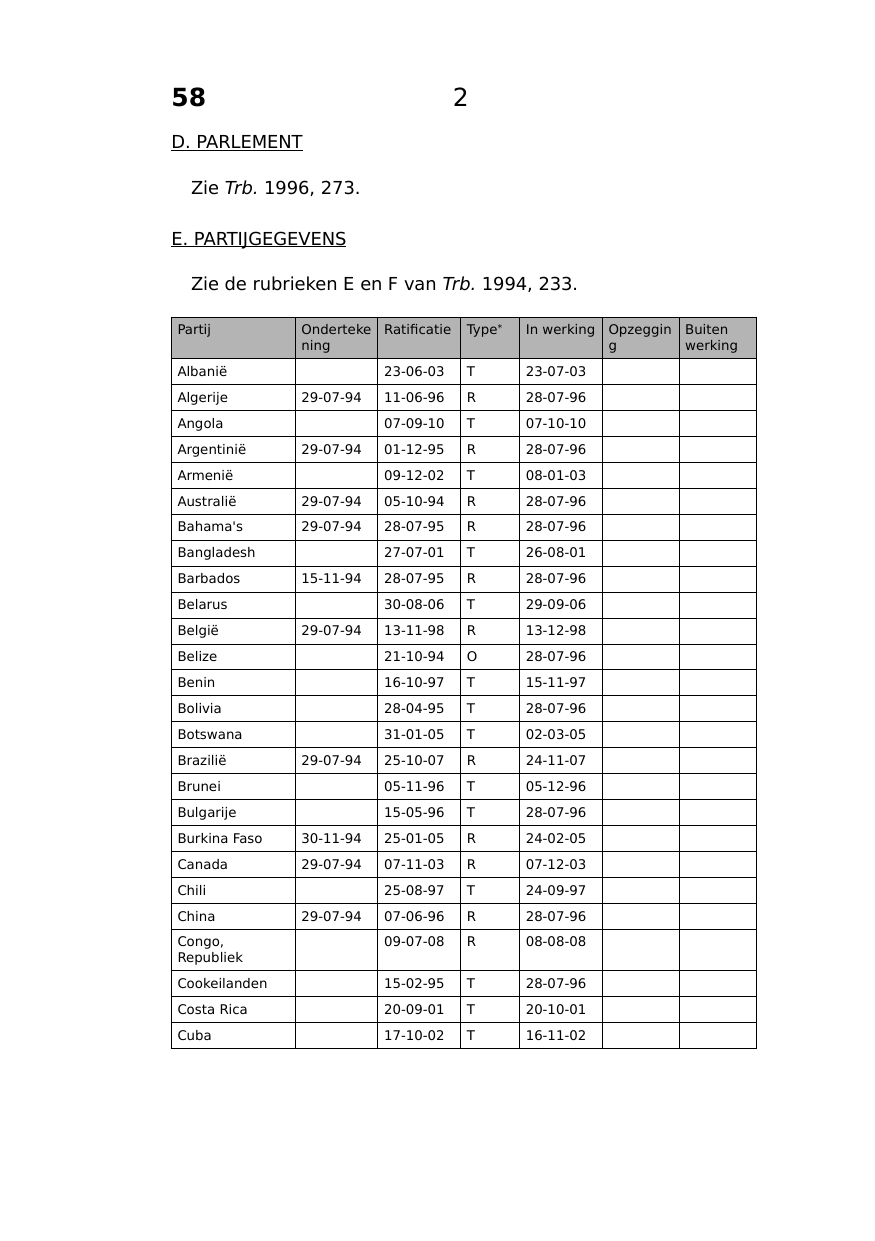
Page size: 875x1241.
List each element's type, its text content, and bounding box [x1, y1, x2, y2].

table_cell Australië [172, 489, 295, 514]
table_cell R [461, 619, 519, 643]
table_cell [296, 1023, 377, 1048]
table_cell 23-07-03 [520, 359, 602, 384]
table_cell [680, 997, 756, 1022]
table_cell [680, 826, 756, 851]
table_cell 25-08-97 [378, 878, 460, 903]
table_cell [680, 971, 756, 996]
table_cell [603, 904, 679, 929]
table_cell 28-07-96 [520, 645, 602, 669]
table_cell Bulgarije [172, 800, 295, 825]
table_cell China [172, 904, 295, 929]
table_cell 07-11-03 [378, 852, 460, 877]
table_cell 24-02-05 [520, 826, 602, 851]
table_cell [603, 878, 679, 903]
table_cell Brazilië [172, 748, 295, 773]
text Zie de rubrieken E en F van Trb. 1994, 233. [171, 274, 756, 295]
table_cell Canada [172, 852, 295, 877]
table_cell 29-07-94 [296, 748, 377, 773]
table_cell Botswana [172, 722, 295, 747]
table_cell R [461, 852, 519, 877]
table_cell T [461, 878, 519, 903]
table_cell 09-12-02 [378, 463, 460, 488]
subtitle D. PARLEMENT [171, 132, 756, 153]
table_cell T [461, 722, 519, 747]
table_cell [603, 696, 679, 721]
table_cell 08-01-03 [520, 463, 602, 488]
table_cell 25-01-05 [378, 826, 460, 851]
text Zie Trb. 1996, 273. [171, 178, 756, 198]
table_cell Bolivia [172, 696, 295, 721]
table_cell 28-07-96 [520, 515, 602, 540]
table_cell 31-01-05 [378, 722, 460, 747]
table_cell 01-12-95 [378, 437, 460, 462]
table_cell 16-11-02 [520, 1023, 602, 1048]
table_header In werking [520, 318, 602, 358]
table_cell 29-07-94 [296, 437, 377, 462]
table_cell [680, 359, 756, 384]
table_cell [296, 930, 377, 970]
table_cell [680, 619, 756, 643]
table_cell 29-09-06 [520, 593, 602, 617]
table_cell 09-07-08 [378, 930, 460, 970]
table_cell Bahama's [172, 515, 295, 540]
table_cell Bangladesh [172, 541, 295, 566]
table_cell 28-07-96 [520, 904, 602, 929]
table_cell [680, 748, 756, 773]
table_cell Chili [172, 878, 295, 903]
table_cell [296, 774, 377, 799]
table_cell [603, 800, 679, 825]
table_header Ratificatie [378, 318, 460, 358]
table_cell 20-09-01 [378, 997, 460, 1022]
table_cell [680, 878, 756, 903]
table_cell 29-07-94 [296, 904, 377, 929]
table_cell [603, 930, 679, 970]
table_cell 25-10-07 [378, 748, 460, 773]
table_cell [680, 437, 756, 462]
table_header Partij [172, 318, 295, 358]
table_cell [296, 411, 377, 436]
table_cell T [461, 800, 519, 825]
table_cell 02-03-05 [520, 722, 602, 747]
table_cell [680, 411, 756, 436]
table_cell 21-10-94 [378, 645, 460, 669]
table_cell 17-10-02 [378, 1023, 460, 1048]
table_cell 16-10-97 [378, 670, 460, 695]
table_cell [603, 515, 679, 540]
table_cell [680, 930, 756, 970]
table_cell 28-07-96 [520, 696, 602, 721]
table_cell O [461, 645, 519, 669]
table_cell België [172, 619, 295, 643]
table_cell R [461, 437, 519, 462]
table_cell [296, 722, 377, 747]
table_cell Argentinië [172, 437, 295, 462]
table_cell 28-07-96 [520, 437, 602, 462]
table_cell 13-11-98 [378, 619, 460, 643]
table_cell 05-11-96 [378, 774, 460, 799]
table_cell [680, 463, 756, 488]
table_cell [603, 619, 679, 643]
table_cell T [461, 670, 519, 695]
table_cell [680, 722, 756, 747]
table_cell 08-08-08 [520, 930, 602, 970]
table_cell 07-09-10 [378, 411, 460, 436]
table_cell 15-11-97 [520, 670, 602, 695]
table_cell [603, 722, 679, 747]
table_cell [603, 826, 679, 851]
table_cell 29-07-94 [296, 515, 377, 540]
table_cell [680, 541, 756, 566]
table_cell [680, 1023, 756, 1048]
table_cell Angola [172, 411, 295, 436]
table_cell [680, 800, 756, 825]
table_cell [603, 437, 679, 462]
table_cell T [461, 774, 519, 799]
table_cell Costa Rica [172, 997, 295, 1022]
table_cell T [461, 541, 519, 566]
table_cell T [461, 1023, 519, 1048]
table_cell 07-10-10 [520, 411, 602, 436]
table_cell 24-11-07 [520, 748, 602, 773]
table_cell [603, 359, 679, 384]
table_cell [680, 385, 756, 410]
table_cell Belarus [172, 593, 295, 617]
table_cell [296, 645, 377, 669]
table_cell 07-06-96 [378, 904, 460, 929]
table_cell [603, 411, 679, 436]
table_cell Albanië [172, 359, 295, 384]
table_cell 29-07-94 [296, 489, 377, 514]
table_cell [603, 971, 679, 996]
subtitle E. PARTIJGEGEVENS [171, 228, 756, 249]
table_cell 30-11-94 [296, 826, 377, 851]
table_cell 24-09-97 [520, 878, 602, 903]
table_cell 28-07-96 [520, 567, 602, 592]
table_cell Brunei [172, 774, 295, 799]
table_cell 05-10-94 [378, 489, 460, 514]
table_cell R [461, 748, 519, 773]
table_cell [680, 515, 756, 540]
table_cell Cuba [172, 1023, 295, 1048]
table_cell 15-02-95 [378, 971, 460, 996]
table_cell T [461, 359, 519, 384]
table_cell [296, 593, 377, 617]
table_cell T [461, 593, 519, 617]
table_cell 15-05-96 [378, 800, 460, 825]
table_cell [603, 748, 679, 773]
table_cell R [461, 385, 519, 410]
table_cell [296, 800, 377, 825]
table_cell [680, 670, 756, 695]
table_cell Armenië [172, 463, 295, 488]
table_cell 20-10-01 [520, 997, 602, 1022]
table_cell Barbados [172, 567, 295, 592]
table_cell 29-07-94 [296, 852, 377, 877]
table_cell 26-08-01 [520, 541, 602, 566]
table_cell [603, 463, 679, 488]
table_cell [296, 696, 377, 721]
table_cell [680, 696, 756, 721]
table_header Opzegging [603, 318, 679, 358]
table_cell [296, 670, 377, 695]
table_cell R [461, 515, 519, 540]
table_cell 29-07-94 [296, 385, 377, 410]
table_cell [296, 997, 377, 1022]
table_cell 27-07-01 [378, 541, 460, 566]
table_cell [296, 359, 377, 384]
table_cell 15-11-94 [296, 567, 377, 592]
table_cell 05-12-96 [520, 774, 602, 799]
table_cell R [461, 930, 519, 970]
table_cell [680, 593, 756, 617]
table_header Buiten werking [680, 318, 756, 358]
table_cell 11-06-96 [378, 385, 460, 410]
table_cell [296, 463, 377, 488]
table_header Type* [461, 318, 519, 358]
table_cell [603, 774, 679, 799]
table_cell 29-07-94 [296, 619, 377, 643]
table_cell [603, 645, 679, 669]
table_cell 28-07-96 [520, 489, 602, 514]
table_cell [296, 971, 377, 996]
table_cell [603, 1023, 679, 1048]
table_cell Cookeilanden [172, 971, 295, 996]
table_cell T [461, 696, 519, 721]
table_cell Congo, Republiek [172, 930, 295, 970]
table_cell 13-12-98 [520, 619, 602, 643]
table_cell [603, 852, 679, 877]
table_cell 28-07-95 [378, 515, 460, 540]
table_cell 07-12-03 [520, 852, 602, 877]
table_cell [296, 541, 377, 566]
table_cell [296, 878, 377, 903]
table_cell 28-07-96 [520, 971, 602, 996]
table_cell [603, 489, 679, 514]
table_cell Belize [172, 645, 295, 669]
table_cell 28-07-96 [520, 385, 602, 410]
table_cell [680, 904, 756, 929]
table_cell 28-04-95 [378, 696, 460, 721]
table_cell [603, 670, 679, 695]
table_cell Burkina Faso [172, 826, 295, 851]
table_cell Benin [172, 670, 295, 695]
table_cell 28-07-96 [520, 800, 602, 825]
table_cell [603, 567, 679, 592]
table_cell [680, 774, 756, 799]
table_cell T [461, 971, 519, 996]
table_cell [603, 385, 679, 410]
table_cell R [461, 826, 519, 851]
table_cell [603, 541, 679, 566]
table_cell T [461, 463, 519, 488]
table_cell [680, 852, 756, 877]
table_cell 23-06-03 [378, 359, 460, 384]
table_cell [680, 567, 756, 592]
table_cell Algerije [172, 385, 295, 410]
table_cell 30-08-06 [378, 593, 460, 617]
table_cell [603, 593, 679, 617]
table_cell T [461, 411, 519, 436]
table_cell T [461, 997, 519, 1022]
table_cell [680, 645, 756, 669]
table_cell R [461, 489, 519, 514]
table_cell R [461, 904, 519, 929]
table_cell 28-07-95 [378, 567, 460, 592]
table_cell [680, 489, 756, 514]
table_header Ondertekening [296, 318, 377, 358]
table_cell [603, 997, 679, 1022]
table_cell R [461, 567, 519, 592]
